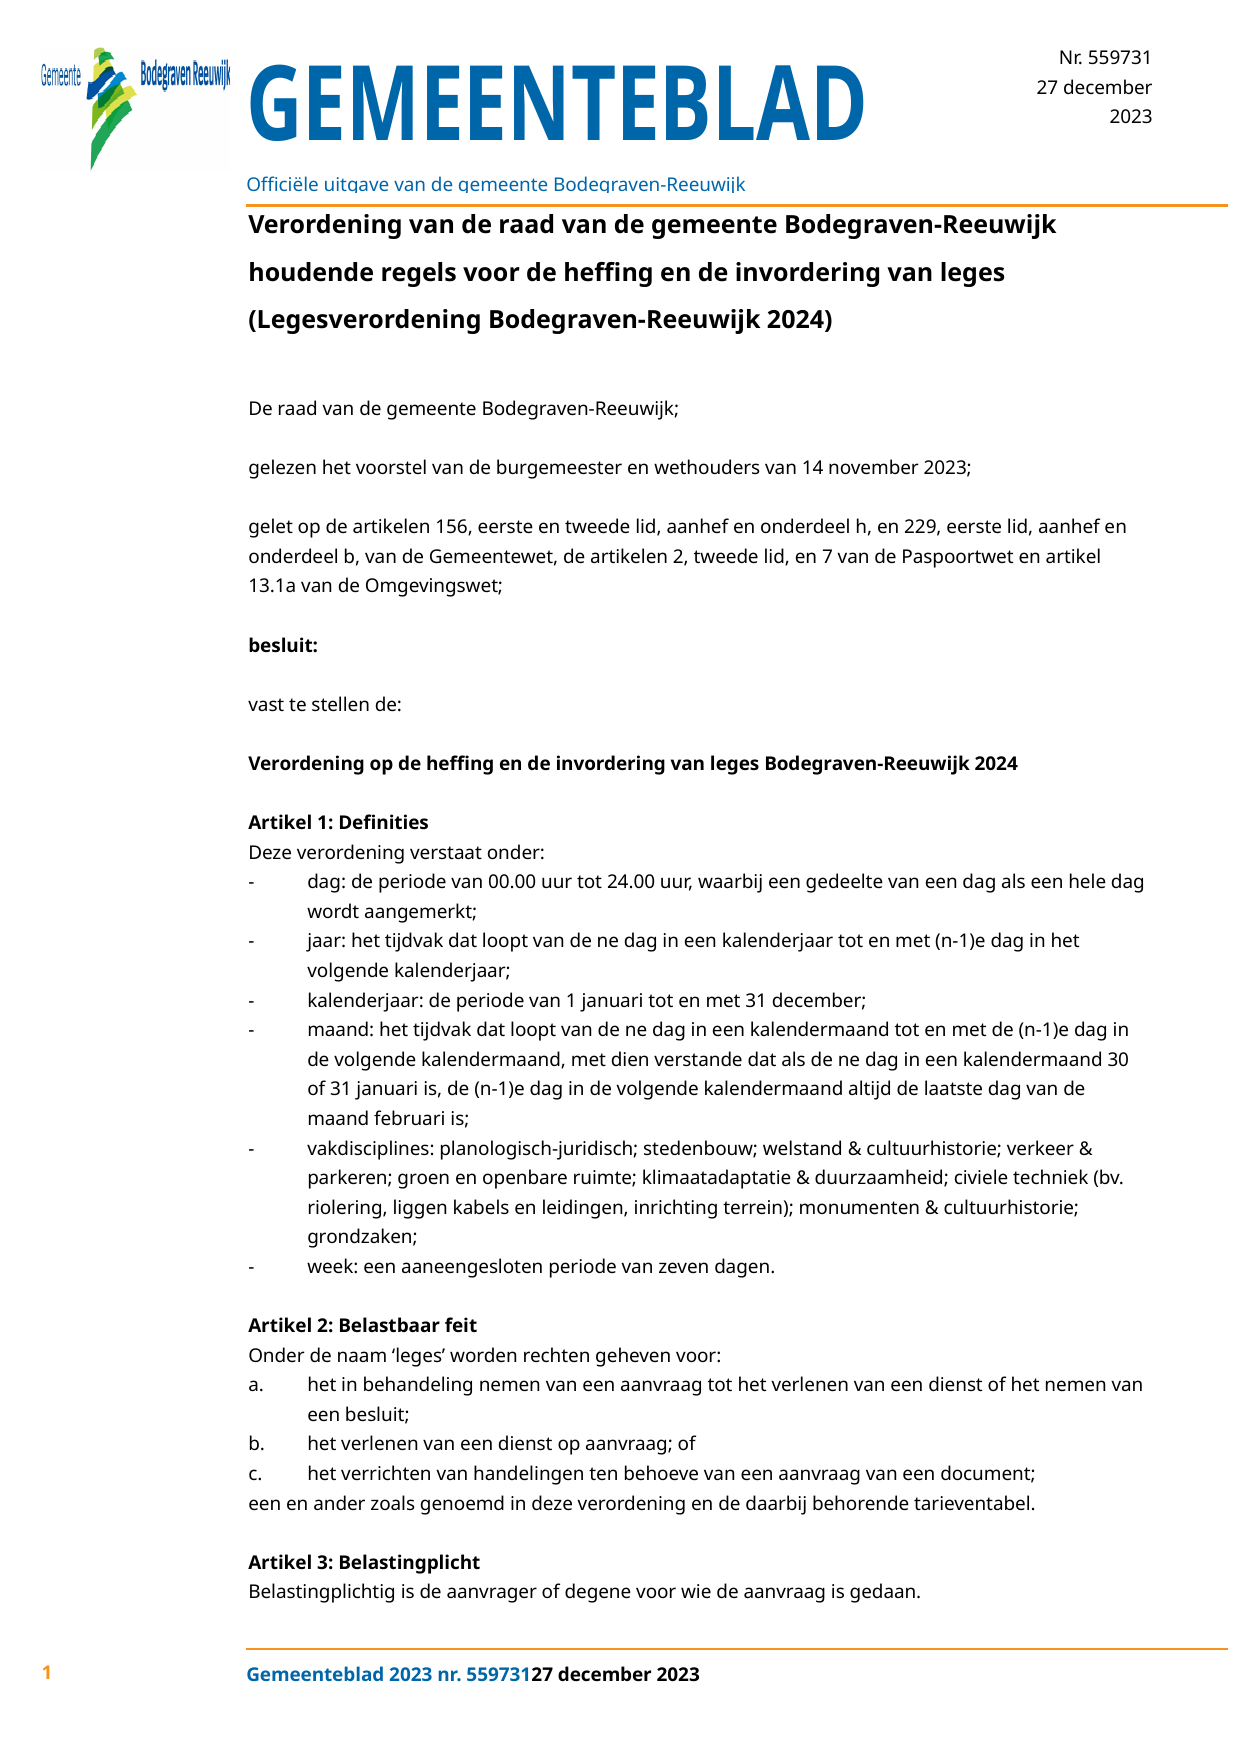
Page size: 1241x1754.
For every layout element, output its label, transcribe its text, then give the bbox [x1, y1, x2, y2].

text Belastingplichtig is de aanvrager of degene voor wie de aanvraag is gedaan. [248, 1578, 1152, 1604]
list het verlenen van een dienst op aanvraag; of [248, 1431, 1152, 1456]
text vast te stellen de: [248, 691, 1152, 717]
text Verordening op de heffing en de invordering van leges Bodegraven-Reeuwijk 2024 [248, 750, 1152, 776]
text Artikel 3: Belastingplicht [248, 1549, 1152, 1574]
list het verrichten van handelingen ten behoeve van een aanvraag van een document; [248, 1460, 1152, 1486]
text Onder de naam ‘leges’ worden rechten geheven voor: [248, 1342, 1152, 1367]
picture [41, 47, 231, 172]
text Verordening van de raad van de gemeente Bodegraven-Reeuwijk houdende regels voor de heffing en de invordering van leges (Legesverordening Bodegraven-Reeuwijk 2024) [248, 207, 1152, 336]
text gelet op de artikelen 156, eerste en tweede lid, aanhef en onderdeel h, en 229, eerste lid, aanhef en onderdeel b, van de Gemeentewet, de artikelen 2, tweede lid, en 7 van de Paspoortwet en artikel 13.1a van de Omgevingswet; [248, 513, 1152, 598]
list jaar: het tijdvak dat loopt van de ne dag in een kalenderjaar tot en met (n-1)e dag in het volgende kalenderjaar; [248, 928, 1152, 983]
text gelezen het voorstel van de burgemeester en wethouders van 14 november 2023; [248, 454, 1152, 480]
list week: een aaneengesloten periode van zeven dagen. [248, 1253, 1152, 1279]
list maand: het tijdvak dat loopt van de ne dag in een kalendermaand tot en met de (n-1)e dag in de volgende kalendermaand, met dien verstande dat als de ne dag in een kalendermaand 30 of 31 januari is, de (n-1)e dag in de volgende kalendermaand altijd de laatste dag van de maand februari is; [248, 1016, 1152, 1131]
text een en ander zoals genoemd in deze verordening en de daarbij behorende tarieventabel. [248, 1490, 1152, 1515]
text Artikel 1: Definities [248, 809, 1152, 835]
text Deze verordening verstaat onder: [248, 839, 1152, 864]
text De raad van de gemeente Bodegraven-Reeuwijk; [248, 395, 1152, 421]
list dag: de periode van 00.00 uur tot 24.00 uur, waarbij een gedeelte van een dag als een hele dag wordt aangemerkt; [248, 868, 1152, 924]
list vakdisciplines: planologisch-juridisch; stedenbouw; welstand & cultuurhistorie; verkeer & parkeren; groen en openbare ruimte; klimaatadaptatie & duurzaamheid; civiele techniek (bv. riolering, liggen kabels en leidingen, inrichting terrein); monumenten & cultuurhistorie; grondzaken; [248, 1135, 1152, 1249]
list kalenderjaar: de periode van 1 januari tot en met 31 december; [248, 987, 1152, 1012]
text besluit: [248, 632, 1152, 657]
text Artikel 2: Belastbaar feit [248, 1312, 1152, 1338]
list het in behandeling nemen van een aanvraag tot het verlenen van een dienst of het nemen van een besluit; [248, 1371, 1152, 1427]
